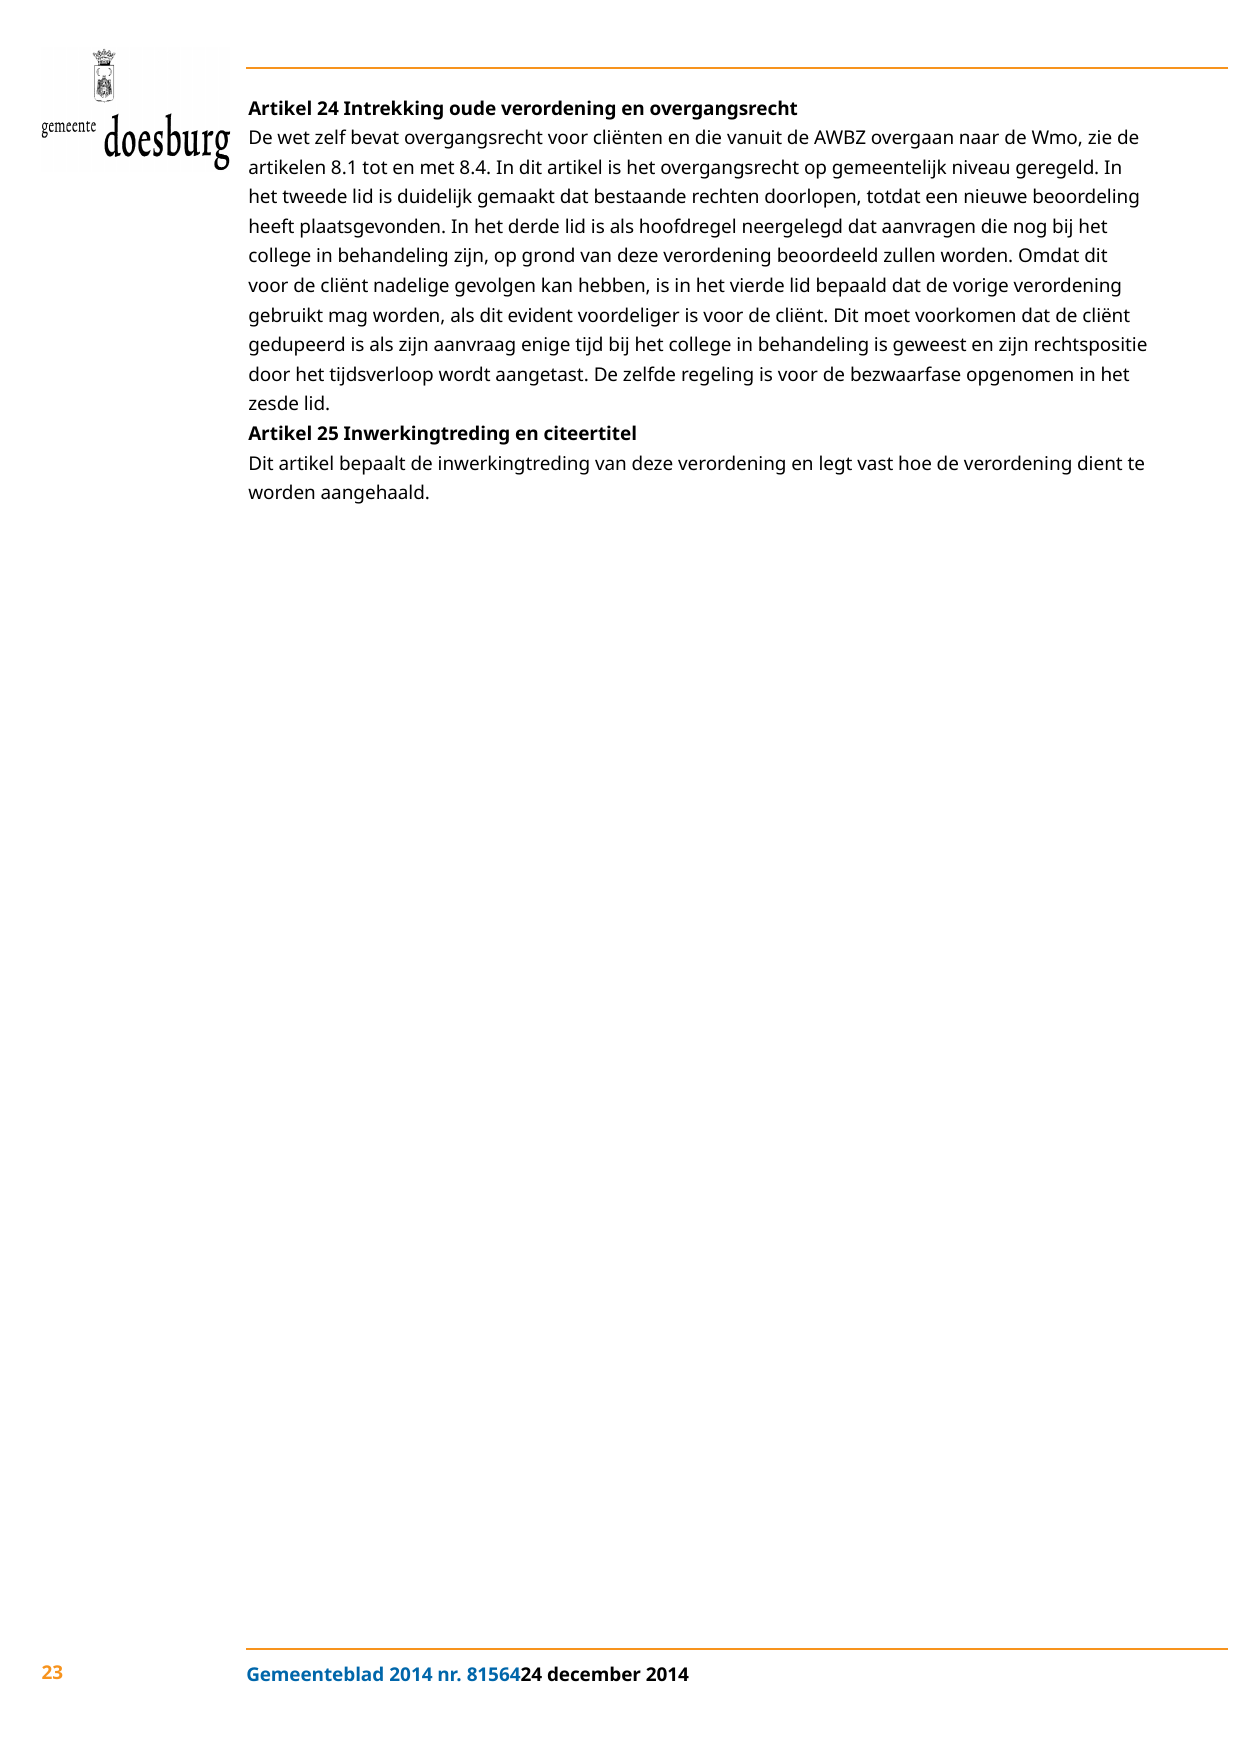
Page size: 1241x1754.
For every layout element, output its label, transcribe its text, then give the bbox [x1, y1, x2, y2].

text De wet zelf bevat overgangsrecht voor cliënten en die vanuit de AWBZ overgaan naar de Wmo, zie de artikelen 8.1 tot en met 8.4. In dit artikel is het overgangsrecht op gemeentelijk niveau geregeld. In het tweede lid is duidelijk gemaakt dat bestaande rechten doorlopen, totdat een nieuwe beoordeling heeft plaatsgevonden. In het derde lid is als hoofdregel neergelegd dat aanvragen die nog bij het college in behandeling zijn, op grond van deze verordening beoordeeld zullen worden. Omdat dit voor de cliënt nadelige gevolgen kan hebben, is in het vierde lid bepaald dat de vorige verordening gebruikt mag worden, als dit evident voordeliger is voor de cliënt. Dit moet voorkomen dat de cliënt gedupeerd is als zijn aanvraag enige tijd bij het college in behandeling is geweest en zijn rechtspositie door het tijdsverloop wordt aangetast. De zelfde regeling is voor de bezwaarfase opgenomen in het zesde lid. [248, 124, 1152, 416]
text Artikel 24 Intrekking oude verordening en overgangsrecht [248, 95, 1152, 121]
picture [41, 47, 231, 172]
text Dit artikel bepaalt de inwerkingtreding van deze verordening en legt vast hoe de verordening dient te worden aangehaald. [248, 450, 1152, 505]
text Artikel 25 Inwerkingtreding en citeertitel [248, 420, 1152, 446]
